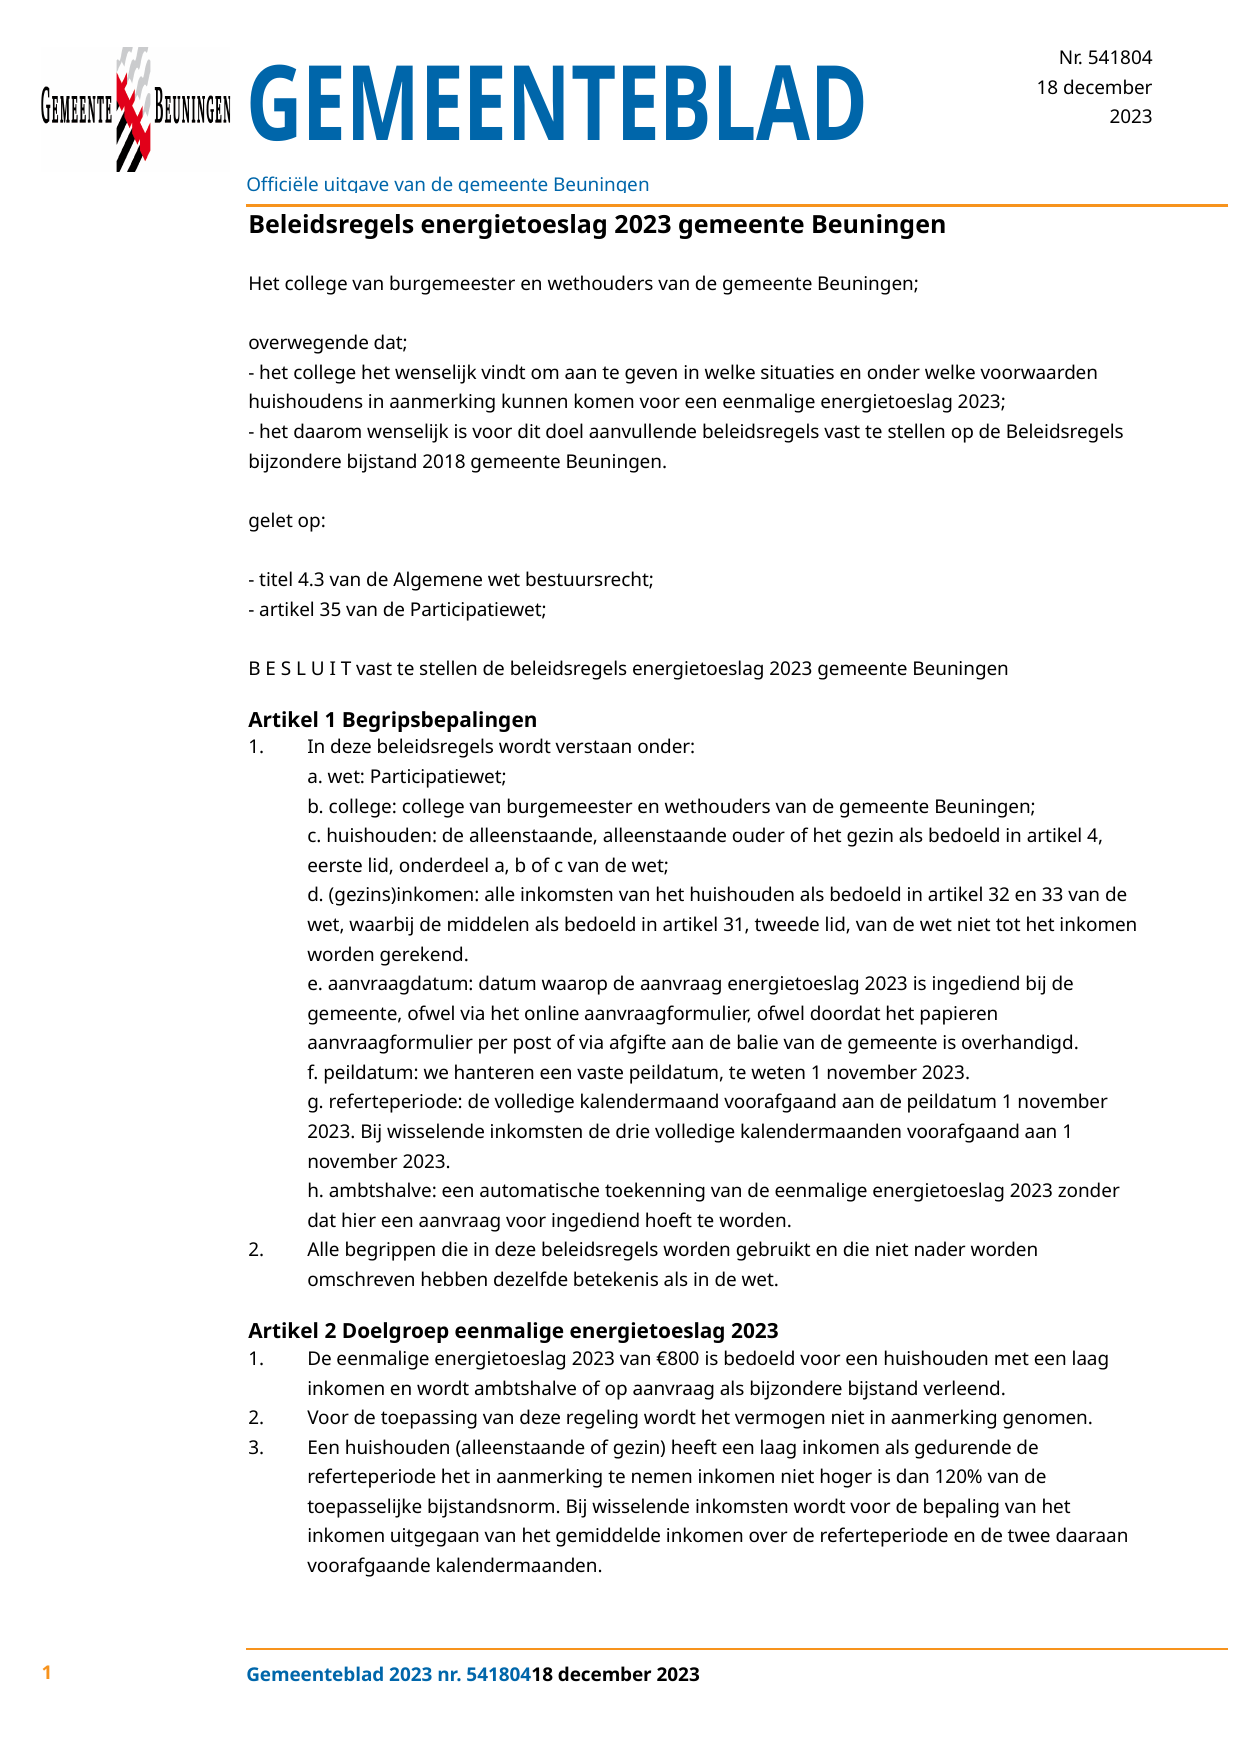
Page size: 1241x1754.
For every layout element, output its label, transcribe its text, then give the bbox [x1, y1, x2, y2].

list De eenmalige energietoeslag 2023 van €800 is bedoeld voor een huishouden met een laag inkomen en wordt ambtshalve of op aanvraag als bijzondere bijstand verleend. [248, 1345, 1152, 1400]
text - het college het wenselijk vindt om aan te geven in welke situaties en onder welke voorwaarden huishoudens in aanmerking kunnen komen voor een eenmalige energietoeslag 2023; [248, 359, 1152, 414]
list f. peildatum: we hanteren een vaste peildatum, te weten 1 november 2023. [248, 1059, 1152, 1085]
list Voor de toepassing van deze regeling wordt het vermogen niet in aanmerking genomen. [248, 1404, 1152, 1430]
text - het daarom wenselijk is voor dit doel aanvullende beleidsregels vast te stellen op de Beleidsregels bijzondere bijstand 2018 gemeente Beuningen. [248, 418, 1152, 473]
list e. aanvraagdatum: datum waarop de aanvraag energietoeslag 2023 is ingediend bij de gemeente, ofwel via het online aanvraagformulier, ofwel doordat het papieren aanvraagformulier per post of via afgifte aan de balie van de gemeente is overhandigd. [248, 970, 1152, 1055]
text Beleidsregels energietoeslag 2023 gemeente Beuningen [248, 207, 1152, 241]
list a. wet: Participatiewet; [248, 763, 1152, 789]
list h. ambtshalve: een automatische toekenning van de eenmalige energietoeslag 2023 zonder dat hier een aanvraag voor ingediend hoeft te worden. [248, 1177, 1152, 1233]
list c. huishouden: de alleenstaande, alleenstaande ouder of het gezin als bedoeld in artikel 4, eerste lid, onderdeel a, b of c van de wet; [248, 822, 1152, 878]
list Een huishouden (alleenstaande of gezin) heeft een laag inkomen als gedurende de referteperiode het in aanmerking te nemen inkomen niet hoger is dan 120% van de toepasselijke bijstandsnorm. Bij wisselende inkomsten wordt voor de bepaling van het inkomen uitgegaan van het gemiddelde inkomen over de referteperiode en de twee daaraan voorafgaande kalendermaanden. [248, 1434, 1152, 1578]
text overwegende dat; [248, 329, 1152, 355]
list In deze beleidsregels wordt verstaan onder: [248, 734, 1152, 759]
text Artikel 2 Doelgroep eenmalige energietoeslag 2023 [248, 1317, 1152, 1345]
list g. referteperiode: de volledige kalendermaand voorafgaand aan de peildatum 1 november 2023. Bij wisselende inkomsten de drie volledige kalendermaanden voorafgaand aan 1 november 2023. [248, 1089, 1152, 1174]
list Alle begrippen die in deze beleidsregels worden gebruikt en die niet nader worden omschreven hebben dezelfde betekenis als in de wet. [248, 1237, 1152, 1292]
text gelet op: [248, 507, 1152, 533]
list b. college: college van burgemeester en wethouders van de gemeente Beuningen; [248, 793, 1152, 819]
text Artikel 1 Begripsbepalingen [248, 705, 1152, 734]
text Het college van burgemeester en wethouders van de gemeente Beuningen; [248, 270, 1152, 296]
list d. (gezins)inkomen: alle inkomsten van het huishouden als bedoeld in artikel 32 en 33 van de wet, waarbij de middelen als bedoeld in artikel 31, tweede lid, van de wet niet tot het inkomen worden gerekend. [248, 882, 1152, 967]
picture [41, 47, 231, 172]
text - artikel 35 van de Participatiewet; [248, 596, 1152, 621]
text - titel 4.3 van de Algemene wet bestuursrecht; [248, 566, 1152, 592]
text B E S L U I T vast te stellen de beleidsregels energietoeslag 2023 gemeente Beuningen [248, 655, 1152, 681]
